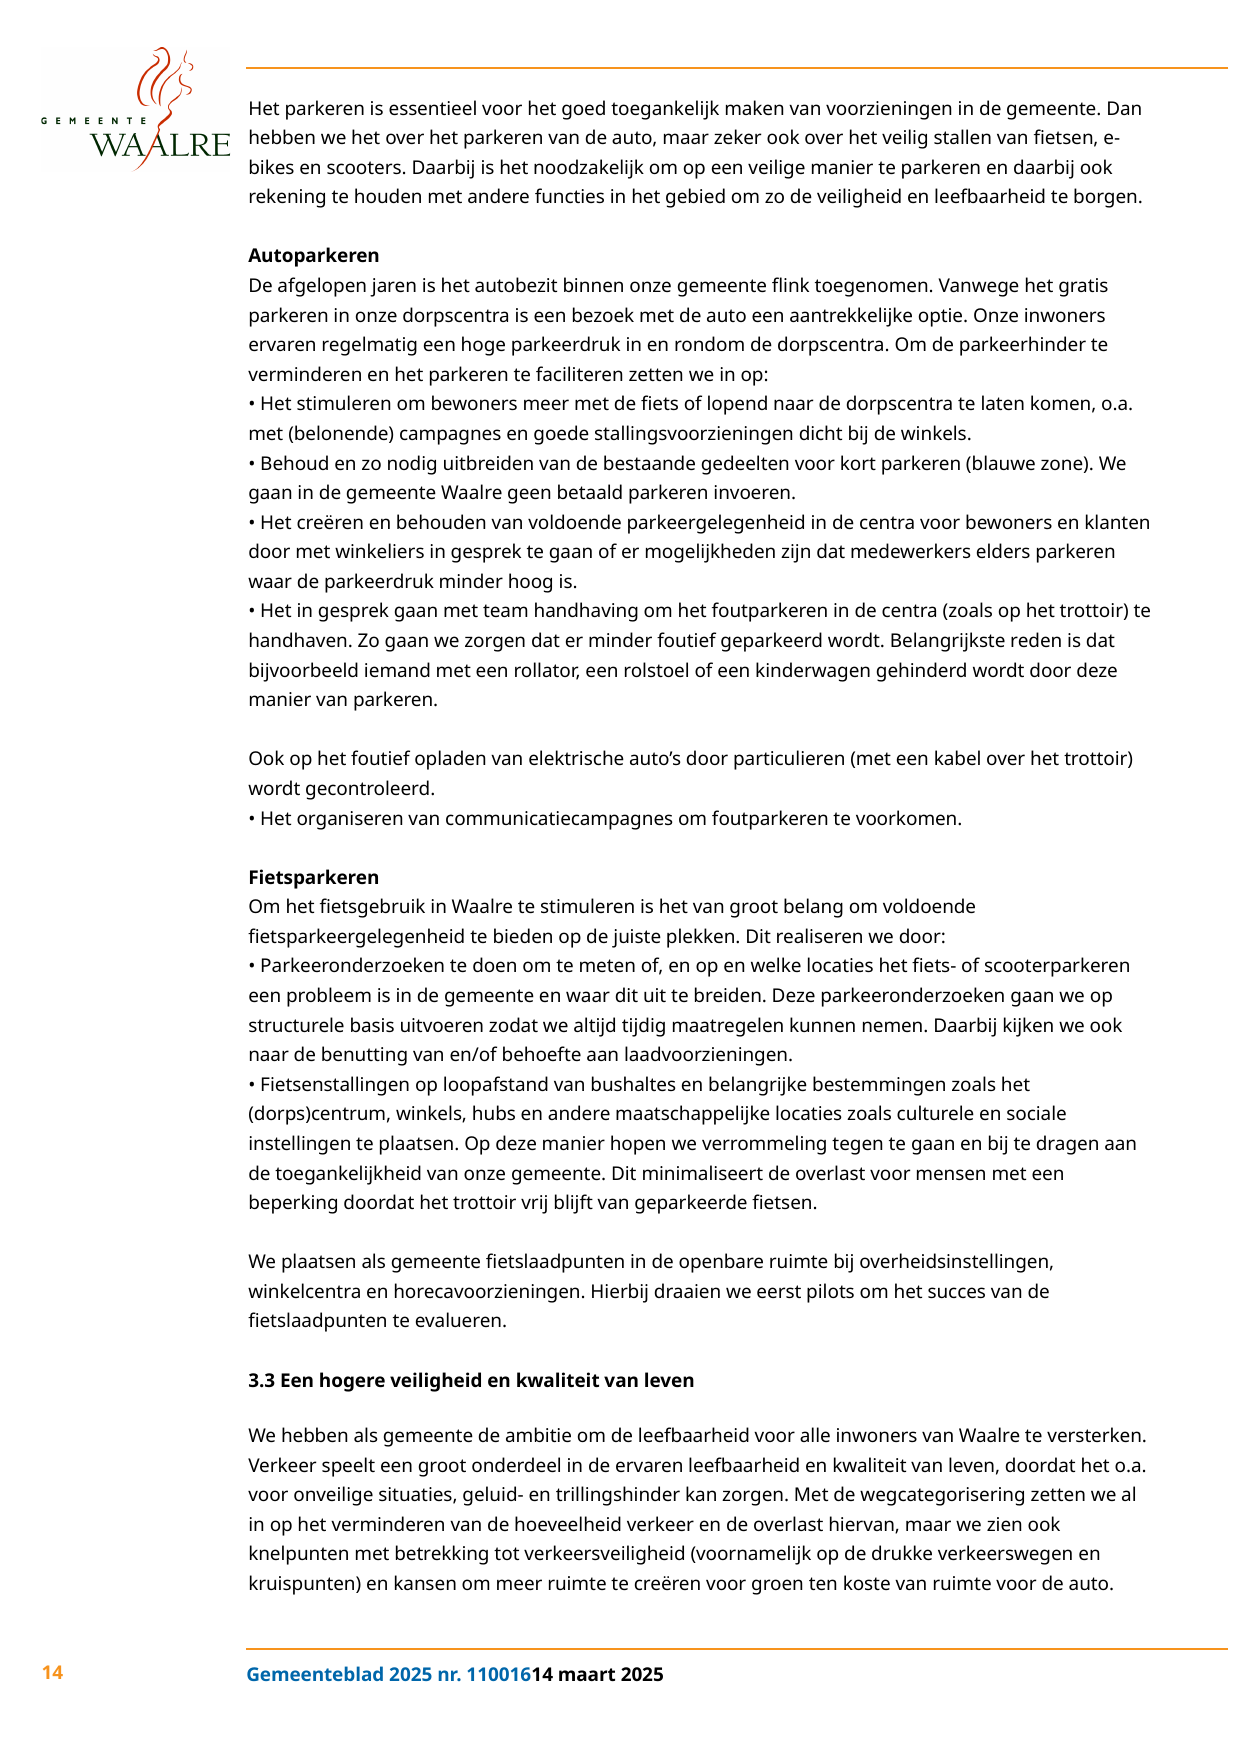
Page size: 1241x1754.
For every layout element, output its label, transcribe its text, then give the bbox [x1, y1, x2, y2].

picture [41, 47, 231, 172]
text We hebben als gemeente de ambitie om de leefbaarheid voor alle inwoners van Waalre te versterken. Verkeer speelt een groot onderdeel in de ervaren leefbaarheid en kwaliteit van leven, doordat het o.a. voor onveilige situaties, geluid- en trillingshinder kan zorgen. Met de wegcategorisering zetten we al in op het verminderen van de hoeveelheid verkeer en de overlast hiervan, maar we zien ook knelpunten met betrekking tot verkeersveiligheid (voornamelijk op de drukke verkeerswegen en kruispunten) en kansen om meer ruimte te creëren voor groen ten koste van ruimte voor de auto. [248, 1422, 1152, 1596]
text • Het stimuleren om bewoners meer met de fiets of lopend naar de dorpscentra te laten komen, o.a. met (belonende) campagnes en goede stallingsvoorzieningen dicht bij de winkels. [248, 391, 1152, 446]
text Autoparkeren [248, 243, 1152, 268]
text Ook op het foutief opladen van elektrische auto’s door particulieren (met een kabel over het trottoir) wordt gecontroleerd. [248, 746, 1152, 801]
text Fietsparkeren [248, 864, 1152, 890]
text De afgelopen jaren is het autobezit binnen onze gemeente flink toegenomen. Vanwege het gratis parkeren in onze dorpscentra is een bezoek met de auto een aantrekkelijke optie. Onze inwoners ervaren regelmatig een hoge parkeerdruk in en rondom de dorpscentra. Om de parkeerhinder te verminderen en het parkeren te faciliteren zetten we in op: [248, 272, 1152, 387]
text Om het fietsgebruik in Waalre te stimuleren is het van groot belang om voldoende fietsparkeergelegenheid te bieden op de juiste plekken. Dit realiseren we door: [248, 893, 1152, 949]
text • Het in gesprek gaan met team handhaving om het foutparkeren in de centra (zoals op het trottoir) te handhaven. Zo gaan we zorgen dat er minder foutief geparkeerd wordt. Belangrijkste reden is dat bijvoorbeeld iemand met een rollator, een rolstoel of een kinderwagen gehinderd wordt door deze manier van parkeren. [248, 598, 1152, 712]
text • Het creëren en behouden van voldoende parkeergelegenheid in de centra voor bewoners en klanten door met winkeliers in gesprek te gaan of er mogelijkheden zijn dat medewerkers elders parkeren waar de parkeerdruk minder hoog is. [248, 509, 1152, 594]
text • Het organiseren van communicatiecampagnes om foutparkeren te voorkomen. [248, 805, 1152, 831]
text 3.3 Een hogere veiligheid en kwaliteit van leven [248, 1367, 1152, 1393]
text • Behoud en zo nodig uitbreiden van de bestaande gedeelten voor kort parkeren (blauwe zone). We gaan in de gemeente Waalre geen betaald parkeren invoeren. [248, 450, 1152, 505]
text • Parkeeronderzoeken te doen om te meten of, en op en welke locaties het fiets- of scooterparkeren een probleem is in de gemeente en waar dit uit te breiden. Deze parkeeronderzoeken gaan we op structurele basis uitvoeren zodat we altijd tijdig maatregelen kunnen nemen. Daarbij kijken we ook naar de benutting van en/of behoefte aan laadvoorzieningen. [248, 953, 1152, 1067]
text Het parkeren is essentieel voor het goed toegankelijk maken van voorzieningen in de gemeente. Dan hebben we het over het parkeren van de auto, maar zeker ook over het veilig stallen van fietsen, e-bikes en scooters. Daarbij is het noodzakelijk om op een veilige manier te parkeren en daarbij ook rekening te houden met andere functies in het gebied om zo de veiligheid en leefbaarheid te borgen. [248, 95, 1152, 209]
text We plaatsen als gemeente fietslaadpunten in de openbare ruimte bij overheidsinstellingen, winkelcentra en horecavoorzieningen. Hierbij draaien we eerst pilots om het succes van de fietslaadpunten te evalueren. [248, 1248, 1152, 1333]
text • Fietsenstallingen op loopafstand van bushaltes en belangrijke bestemmingen zoals het (dorps)centrum, winkels, hubs en andere maatschappelijke locaties zoals culturele en sociale instellingen te plaatsen. Op deze manier hopen we verrommeling tegen te gaan en bij te dragen aan de toegankelijkheid van onze gemeente. Dit minimaliseert de overlast voor mensen met een beperking doordat het trottoir vrij blijft van geparkeerde fietsen. [248, 1071, 1152, 1215]
